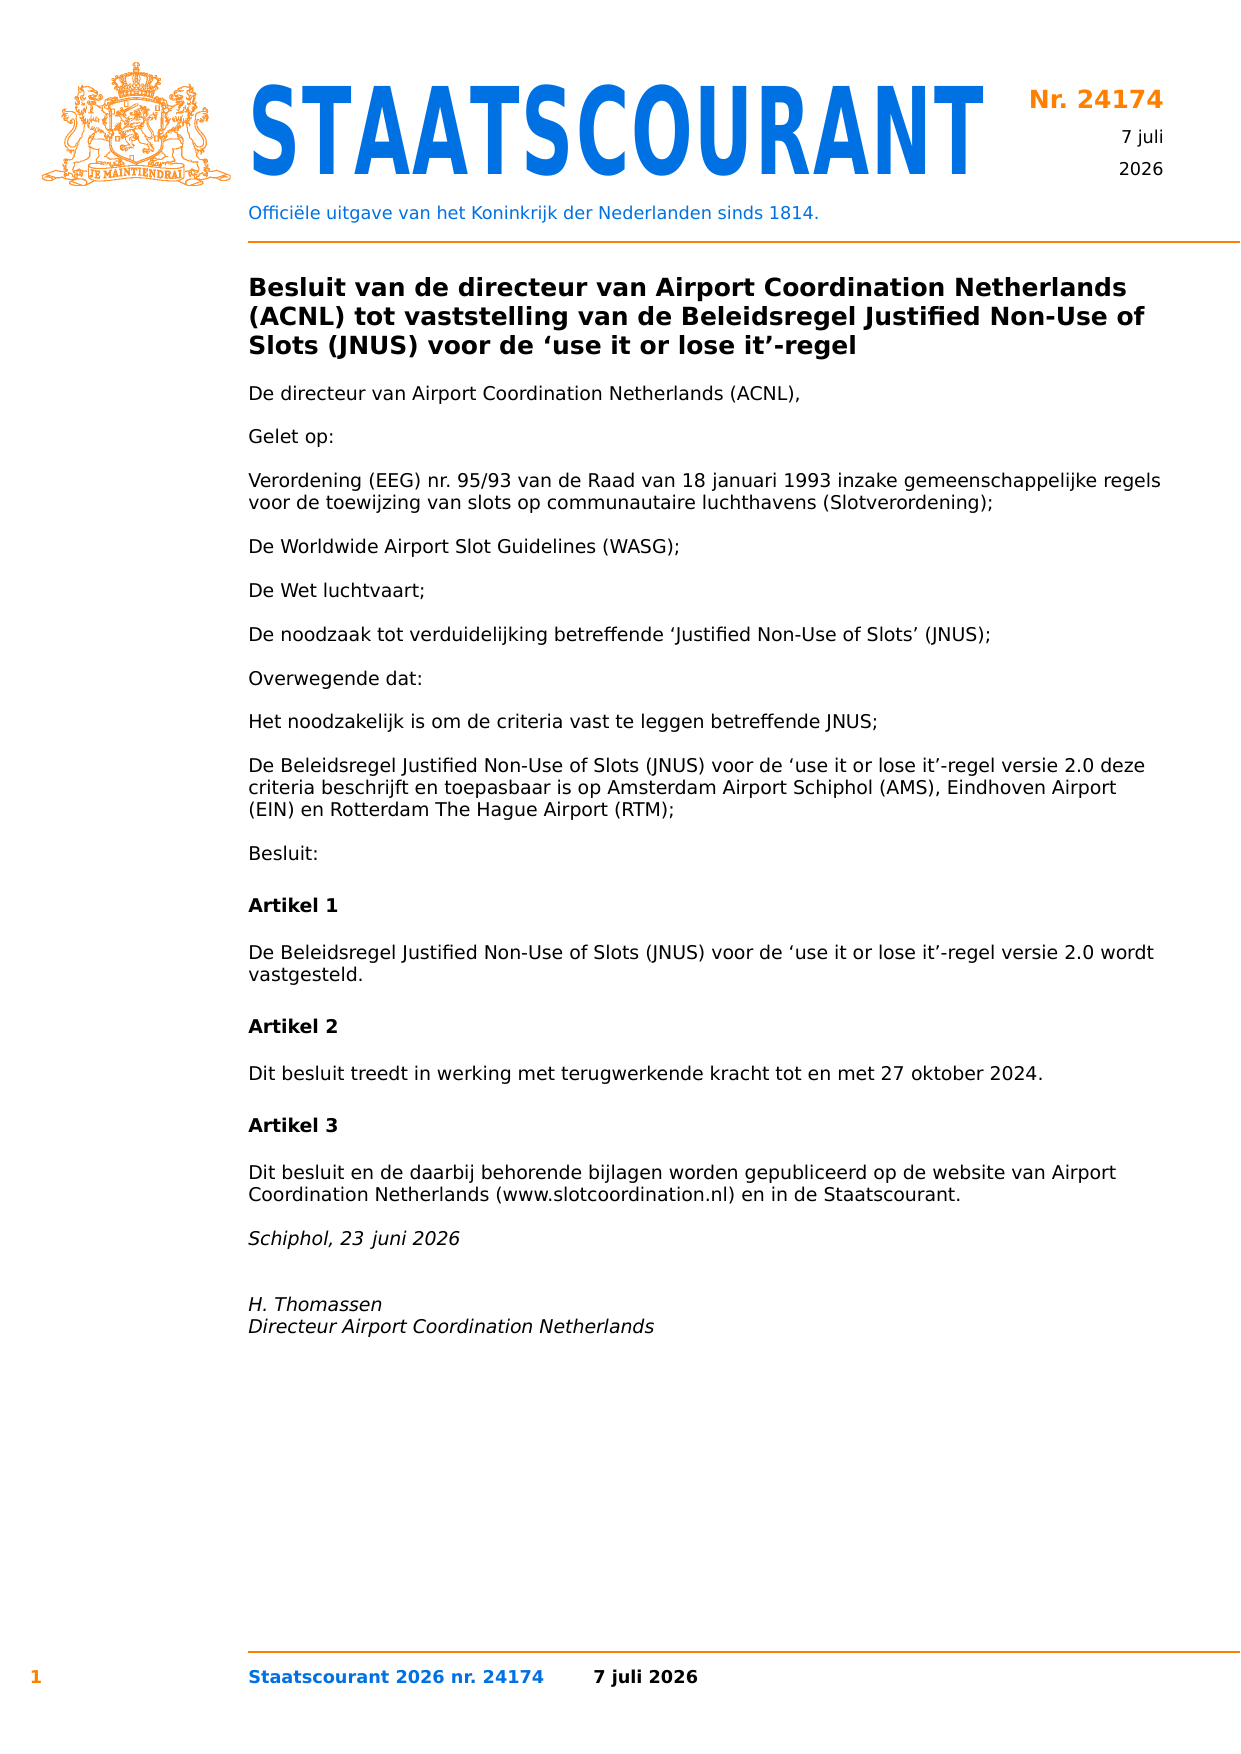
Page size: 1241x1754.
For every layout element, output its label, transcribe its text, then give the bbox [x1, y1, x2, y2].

subtitle Artikel 2 [248, 1016, 1163, 1038]
table_cell Officiële uitgave van het Koninkrijk der Nederlanden sinds 1814. [248, 203, 1240, 241]
picture [41, 62, 231, 186]
text De directeur van Airport Coordination Netherlands (ACNL), [248, 382, 1163, 404]
table_header STAATSCOURANT [248, 62, 998, 203]
text Dit besluit treedt in werking met terugwerkende kracht tot en met 27 oktober 2024. [248, 1063, 1163, 1085]
text De Beleidsregel Justified Non-Use of Slots (JNUS) voor de ‘use it or lose it’-regel versie 2.0 deze criteria beschrijft en toepasbaar is op Amsterdam Airport Schiphol (AMS), Eindhoven Airport (EIN) en Rotterdam The Hague Airport (RTM); [248, 755, 1163, 821]
subtitle Artikel 3 [248, 1115, 1163, 1137]
text Schiphol, 23 juni 2026 [248, 1228, 1163, 1250]
text Dit besluit en de daarbij behorende bijlagen worden gepubliceerd op de website van Airport Coordination Netherlands (www.slotcoordination.nl) en in de Staatscourant. [248, 1162, 1163, 1206]
subtitle Besluit van de directeur van Airport Coordination Netherlands (ACNL) tot vaststelling van de Beleidsregel Justified Non-Use of Slots (JNUS) voor de ‘use it or lose it’-regel [248, 273, 1163, 361]
text De Worldwide Airport Slot Guidelines (WASG); [248, 536, 1163, 558]
text H. Thomassen Directeur Airport Coordination Netherlands [248, 1272, 1163, 1337]
text Het noodzakelijk is om de criteria vast te leggen betreffende JNUS; [248, 711, 1163, 733]
text De Beleidsregel Justified Non-Use of Slots (JNUS) voor de ‘use it or lose it’-regel versie 2.0 wordt vastgesteld. [248, 942, 1163, 986]
text Verordening (EEG) nr. 95/93 van de Raad van 18 januari 1993 inzake gemeenschappelijke regels voor de toewijzing van slots op communautaire luchthavens (Slotverordening); [248, 470, 1163, 514]
subtitle Artikel 1 [248, 895, 1163, 917]
table_header [25, 62, 248, 241]
text De Wet luchtvaart; [248, 580, 1163, 602]
text Overwegende dat: [248, 667, 1163, 689]
table_cell 2026 [998, 153, 1240, 203]
table_cell 7 juli [998, 121, 1240, 153]
text Gelet op: [248, 426, 1163, 448]
text De noodzaak tot verduidelijking betreffende ‘Justified Non-Use of Slots’ (JNUS); [248, 624, 1163, 646]
text Besluit: [248, 843, 1163, 865]
table_header Nr. 24174 [998, 62, 1240, 121]
